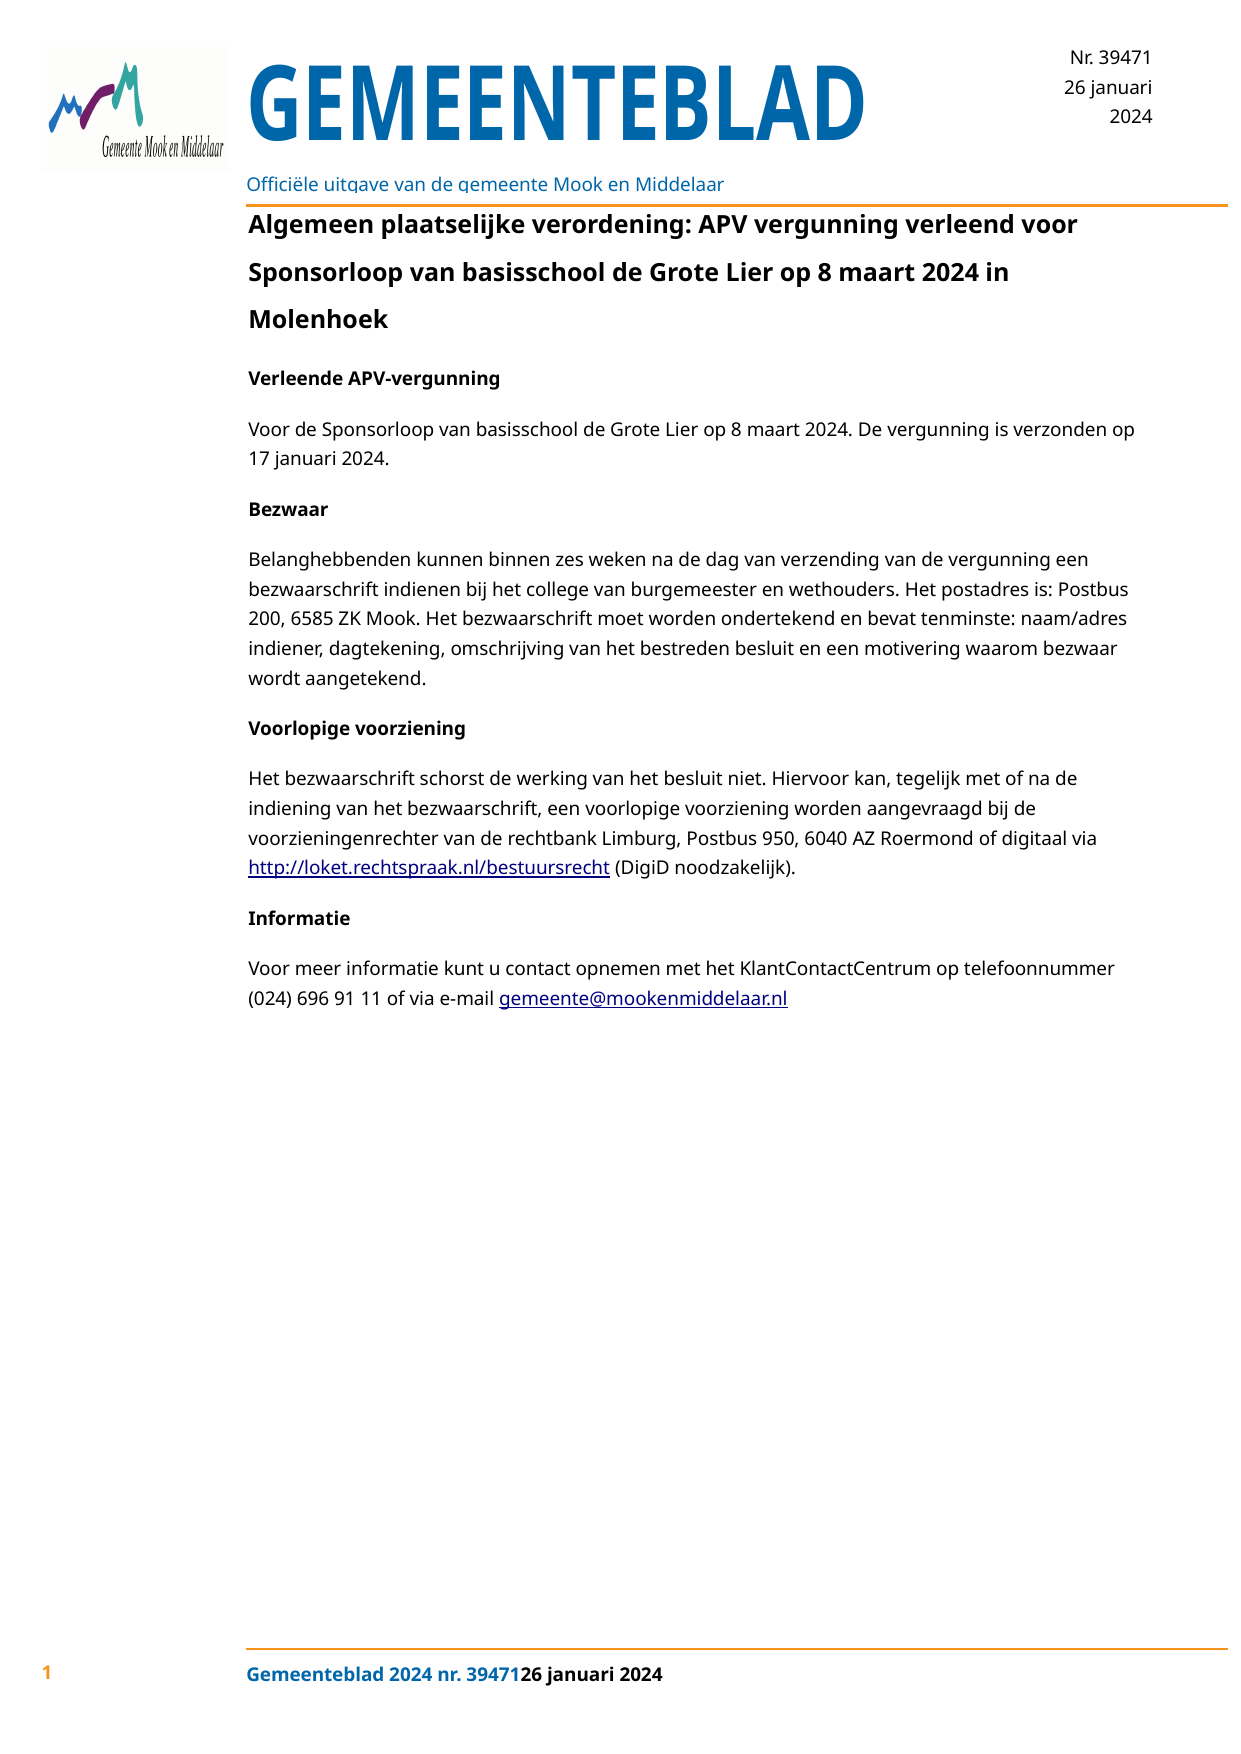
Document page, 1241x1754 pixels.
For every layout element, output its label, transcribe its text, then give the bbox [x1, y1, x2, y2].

text Het bezwaarschrift schorst de werking van het besluit niet. Hiervoor kan, tegelijk met of na de indiening van het bezwaarschrift, een voorlopige voorziening worden aangevraagd bij de voorzieningenrechter van de rechtbank Limburg, Postbus 950, 6040 AZ Roermond of digitaal via http://loket.rechtspraak.nl/bestuursrecht (DigiD noodzakelijk). [248, 766, 1152, 880]
picture [41, 47, 231, 172]
text Verleende APV-vergunning [248, 366, 1152, 391]
text Voorlopige voorziening [248, 715, 1152, 741]
text Belanghebbenden kunnen binnen zes weken na de dag van verzending van de vergunning een bezwaarschrift indienen bij het college van burgemeester en wethouders. Het postadres is: Postbus 200, 6585 ZK Mook. Het bezwaarschrift moet worden ondertekend en bevat tenminste: naam/adres indiener, dagtekening, omschrijving van het bestreden besluit en een motivering waarom bezwaar wordt aangetekend. [248, 546, 1152, 690]
text Informatie [248, 905, 1152, 930]
text Bezwaar [248, 496, 1152, 522]
text Voor meer informatie kunt u contact opnemen met het KlantContactCentrum op telefoonnummer (024) 696 91 11 of via e-mail gemeente@mookenmiddelaar.nl [248, 955, 1152, 1010]
text Algemeen plaatselijke verordening: APV vergunning verleend voor Sponsorloop van basisschool de Grote Lier op 8 maart 2024 in Molenhoek [248, 207, 1152, 336]
text Voor de Sponsorloop van basisschool de Grote Lier op 8 maart 2024. De vergunning is verzonden op 17 januari 2024. [248, 416, 1152, 471]
